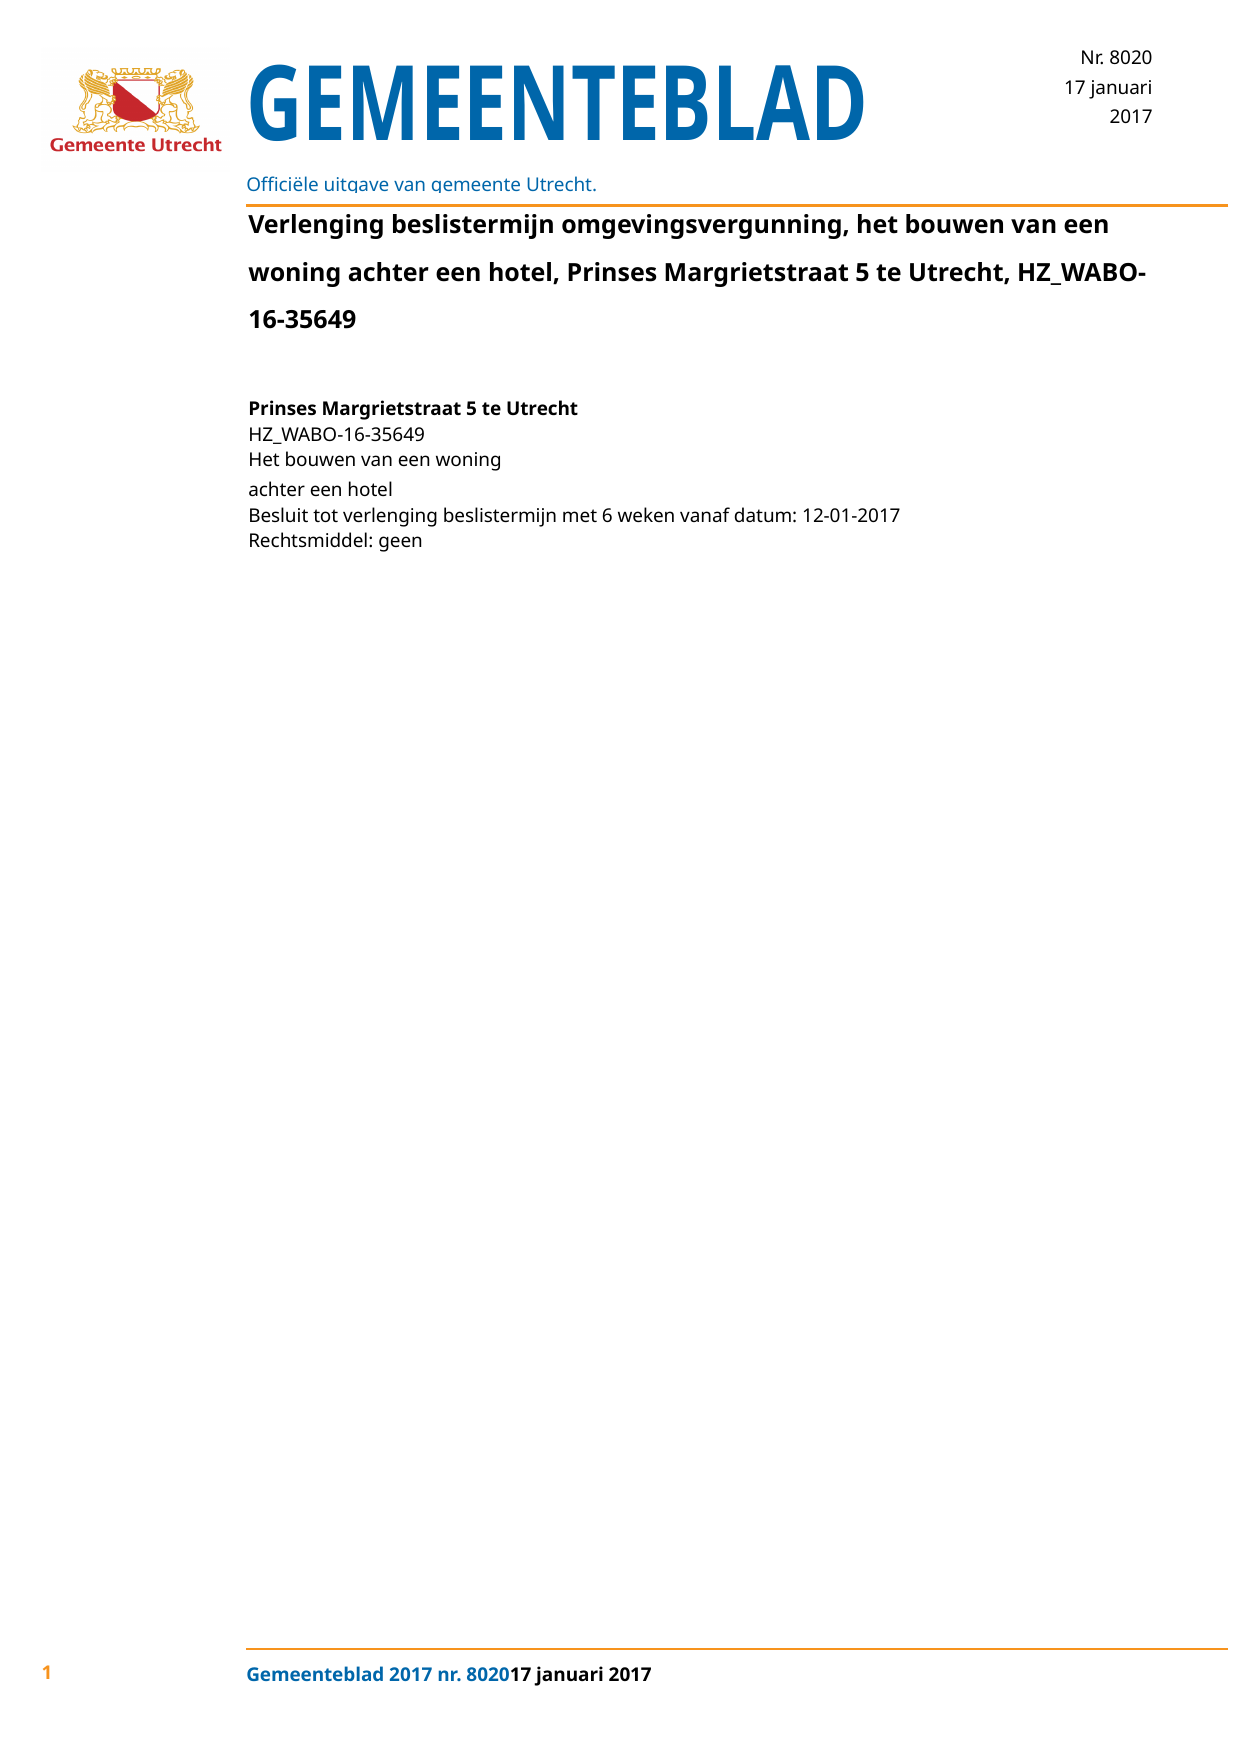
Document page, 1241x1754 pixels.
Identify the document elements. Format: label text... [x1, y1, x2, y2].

text Verlenging beslistermijn omgevingsvergunning, het bouwen van een woning achter een hotel, Prinses Margrietstraat 5 te Utrecht, HZ_WABO-16-35649 [248, 207, 1152, 336]
table_header Prinses Margrietstraat 5 te Utrecht [248, 395, 1152, 421]
table_cell Besluit tot verlenging beslistermijn met 6 weken vanaf datum: 12-01-2017 [248, 502, 1152, 528]
table_cell HZ_WABO-16-35649 [248, 421, 1152, 447]
picture [41, 47, 231, 172]
table_cell Het bouwen van een woning achter een hotel [248, 447, 549, 502]
table_cell Rechtsmiddel: geen [248, 528, 1152, 553]
